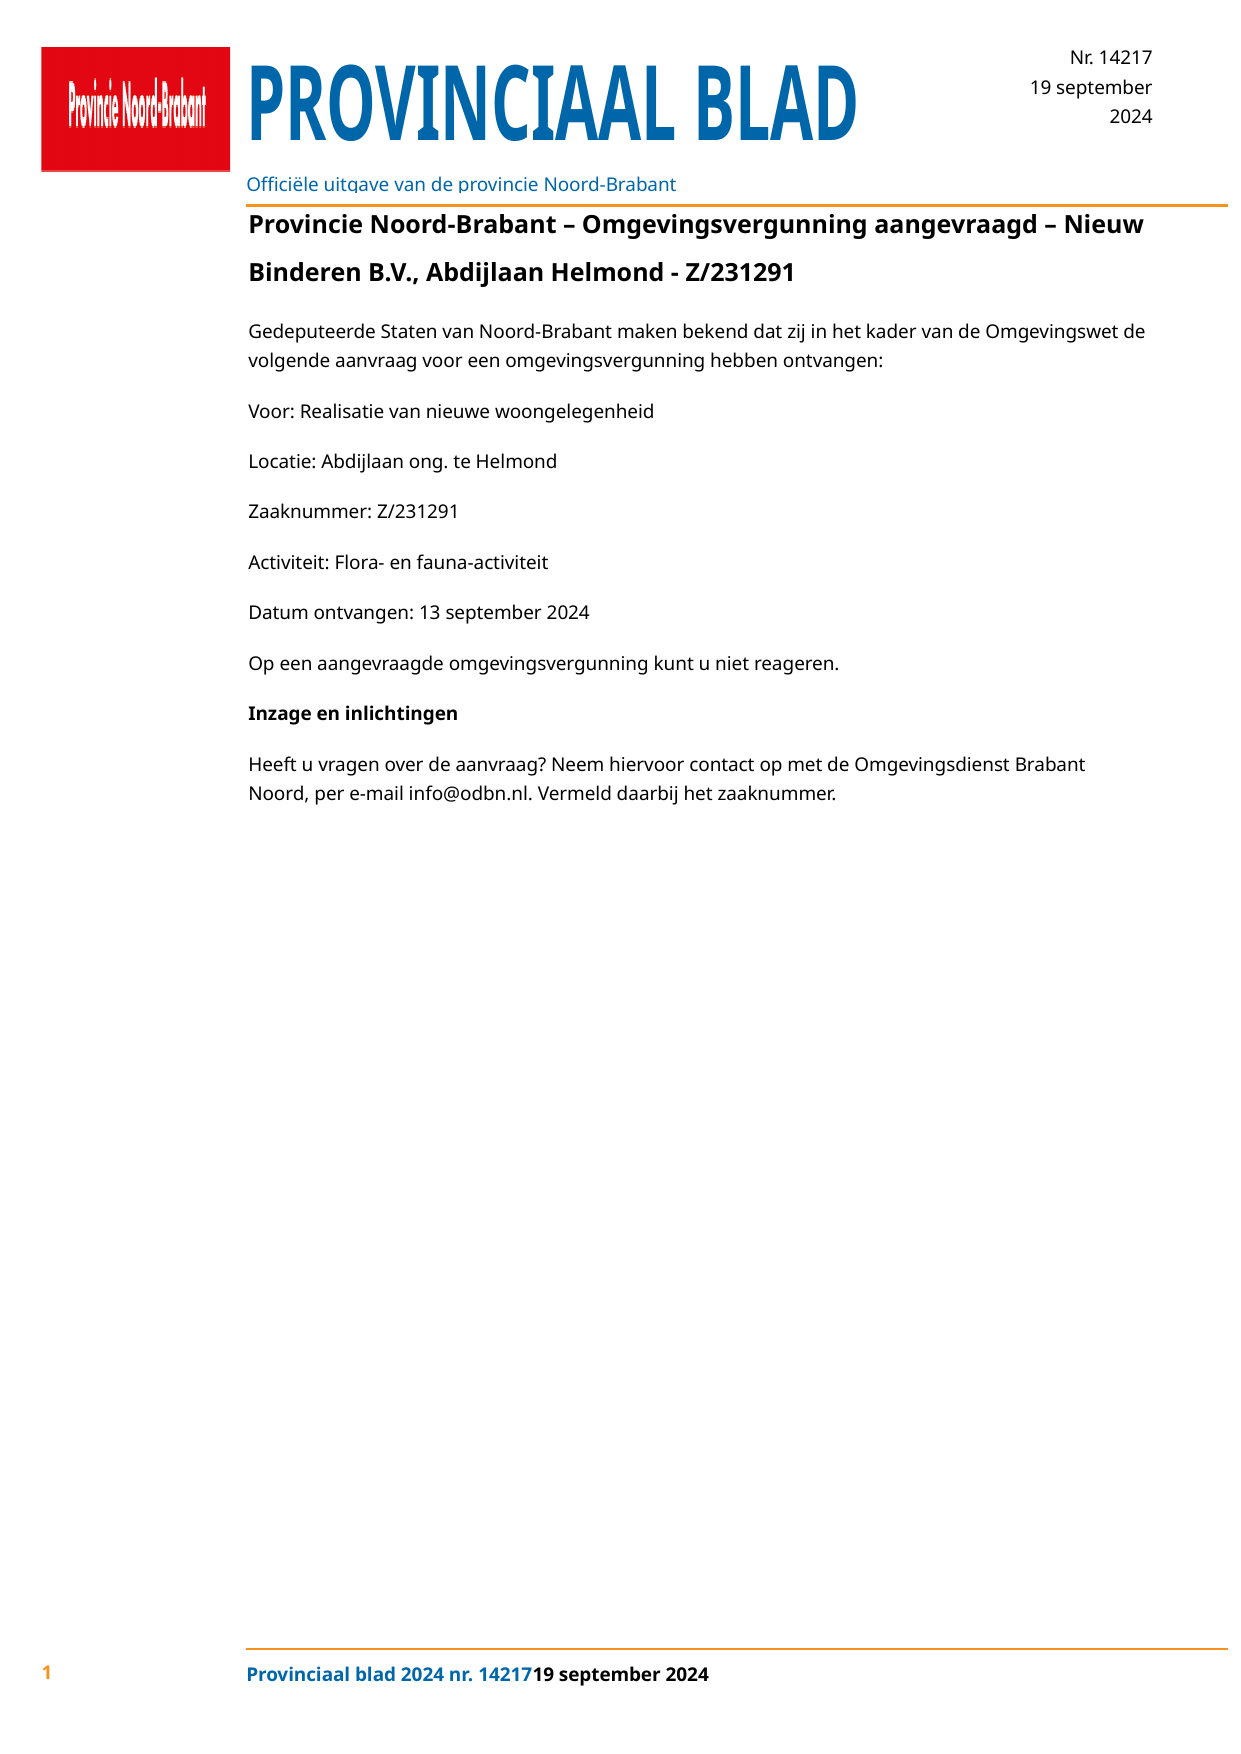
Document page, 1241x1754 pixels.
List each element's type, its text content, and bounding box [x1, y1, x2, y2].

text Locatie: Abdijlaan ong. te Helmond [248, 448, 1152, 474]
text Op een aangevraagde omgevingsvergunning kunt u niet reageren. [248, 650, 1152, 676]
text Zaaknummer: Z/231291 [248, 499, 1152, 524]
text Provincie Noord-Brabant – Omgevingsvergunning aangevraagd – Nieuw Binderen B.V., Abdijlaan Helmond - Z/231291 [248, 207, 1152, 288]
text Datum ontvangen: 13 september 2024 [248, 599, 1152, 625]
text Inzage en inlichtingen [248, 700, 1152, 726]
text Heeft u vragen over de aanvraag? Neem hiervoor contact op met de Omgevingsdienst Brabant Noord, per e-mail info@odbn.nl. Vermeld daarbij het zaaknummer. [248, 751, 1152, 806]
text Voor: Realisatie van nieuwe woongelegenheid [248, 398, 1152, 424]
picture [41, 47, 231, 172]
text Gedeputeerde Staten van Noord-Brabant maken bekend dat zij in het kader van de Omgevingswet de volgende aanvraag voor een omgevingsvergunning hebben ontvangen: [248, 318, 1152, 373]
text Activiteit: Flora- en fauna-activiteit [248, 549, 1152, 575]
